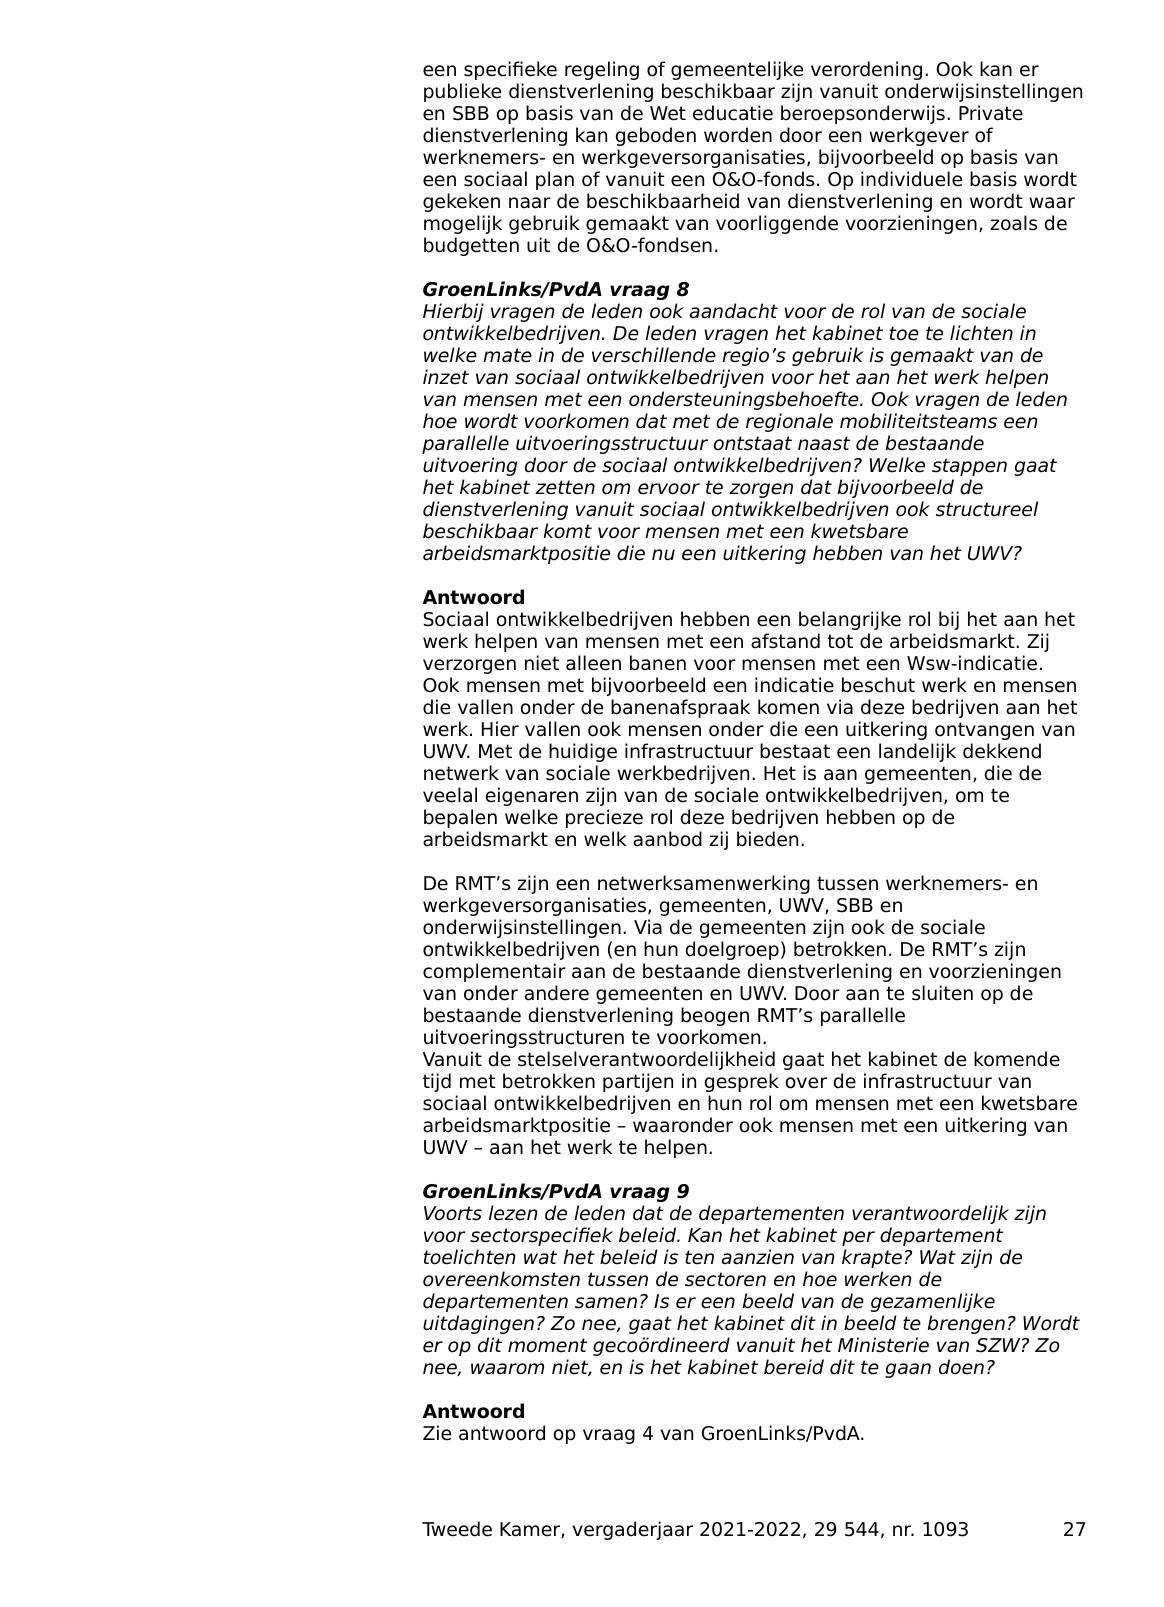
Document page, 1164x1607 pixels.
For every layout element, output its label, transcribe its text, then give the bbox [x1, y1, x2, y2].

text Vanuit de stelselverantwoordelijkheid gaat het kabinet de komende tijd met betrokken partijen in gesprek over de infrastructuur van sociaal ontwikkelbedrijven en hun rol om mensen met een kwetsbare arbeidsmarktpositie – waaronder ook mensen met een uitkering van UWV – aan het werk te helpen. [422, 1049, 1087, 1159]
text Sociaal ontwikkelbedrijven hebben een belangrijke rol bij het aan het werk helpen van mensen met een afstand tot de arbeidsmarkt. Zij verzorgen niet alleen banen voor mensen met een Wsw-indicatie. Ook mensen met bijvoorbeeld een indicatie beschut werk en mensen die vallen onder de banenafspraak komen via deze bedrijven aan het werk. Hier vallen ook mensen onder die een uitkering ontvangen van UWV. Met de huidige infrastructuur bestaat een landelijk dekkend netwerk van sociale werkbedrijven. Het is aan gemeenten, die de veelal eigenaren zijn van de sociale ontwikkelbedrijven, om te bepalen welke precieze rol deze bedrijven hebben op de arbeidsmarkt en welk aanbod zij bieden. [422, 609, 1087, 851]
text een specifieke regeling of gemeentelijke verordening. Ook kan er publieke dienstverlening beschikbaar zijn vanuit onderwijsinstellingen en SBB op basis van de Wet educatie beroepsonderwijs. Private dienstverlening kan geboden worden door een werkgever of werknemers- en werkgeversorganisaties, bijvoorbeeld op basis van een sociaal plan of vanuit een O&O-fonds. Op individuele basis wordt gekeken naar de beschikbaarheid van dienstverlening en wordt waar mogelijk gebruik gemaakt van voorliggende voorzieningen, zoals de budgetten uit de O&O-fondsen. [422, 59, 1087, 257]
text De RMT’s zijn een netwerksamenwerking tussen werknemers- en werkgeversorganisaties, gemeenten, UWV, SBB en onderwijsinstellingen. Via de gemeenten zijn ook de sociale ontwikkelbedrijven (en hun doelgroep) betrokken. De RMT’s zijn complementair aan de bestaande dienstverlening en voorzieningen van onder andere gemeenten en UWV. Door aan te sluiten op de bestaande dienstverlening beogen RMT’s parallelle uitvoeringsstructuren te voorkomen. [422, 873, 1087, 1049]
text Zie antwoord op vraag 4 van GroenLinks/PvdA. [422, 1423, 1087, 1445]
text GroenLinks/PvdA vraag 9 [422, 1181, 1087, 1203]
text Antwoord [422, 587, 1087, 609]
text Hierbij vragen de leden ook aandacht voor de rol van de sociale ontwikkelbedrijven. De leden vragen het kabinet toe te lichten in welke mate in de verschillende regio’s gebruik is gemaakt van de inzet van sociaal ontwikkelbedrijven voor het aan het werk helpen van mensen met een ondersteuningsbehoefte. Ook vragen de leden hoe wordt voorkomen dat met de regionale mobiliteitsteams een parallelle uitvoeringsstructuur ontstaat naast de bestaande uitvoering door de sociaal ontwikkelbedrijven? Welke stappen gaat het kabinet zetten om ervoor te zorgen dat bijvoorbeeld de dienstverlening vanuit sociaal ontwikkelbedrijven ook structureel beschikbaar komt voor mensen met een kwetsbare arbeidsmarktpositie die nu een uitkering hebben van het UWV? [422, 301, 1087, 565]
text GroenLinks/PvdA vraag 8 [422, 279, 1087, 301]
text Antwoord [422, 1401, 1087, 1423]
text Voorts lezen de leden dat de departementen verantwoordelijk zijn voor sectorspecifiek beleid. Kan het kabinet per departement toelichten wat het beleid is ten aanzien van krapte? Wat zijn de overeenkomsten tussen de sectoren en hoe werken de departementen samen? Is er een beeld van de gezamenlijke uitdagingen? Zo nee, gaat het kabinet dit in beeld te brengen? Wordt er op dit moment gecoördineerd vanuit het Ministerie van SZW? Zo nee, waarom niet, en is het kabinet bereid dit te gaan doen? [422, 1203, 1087, 1379]
